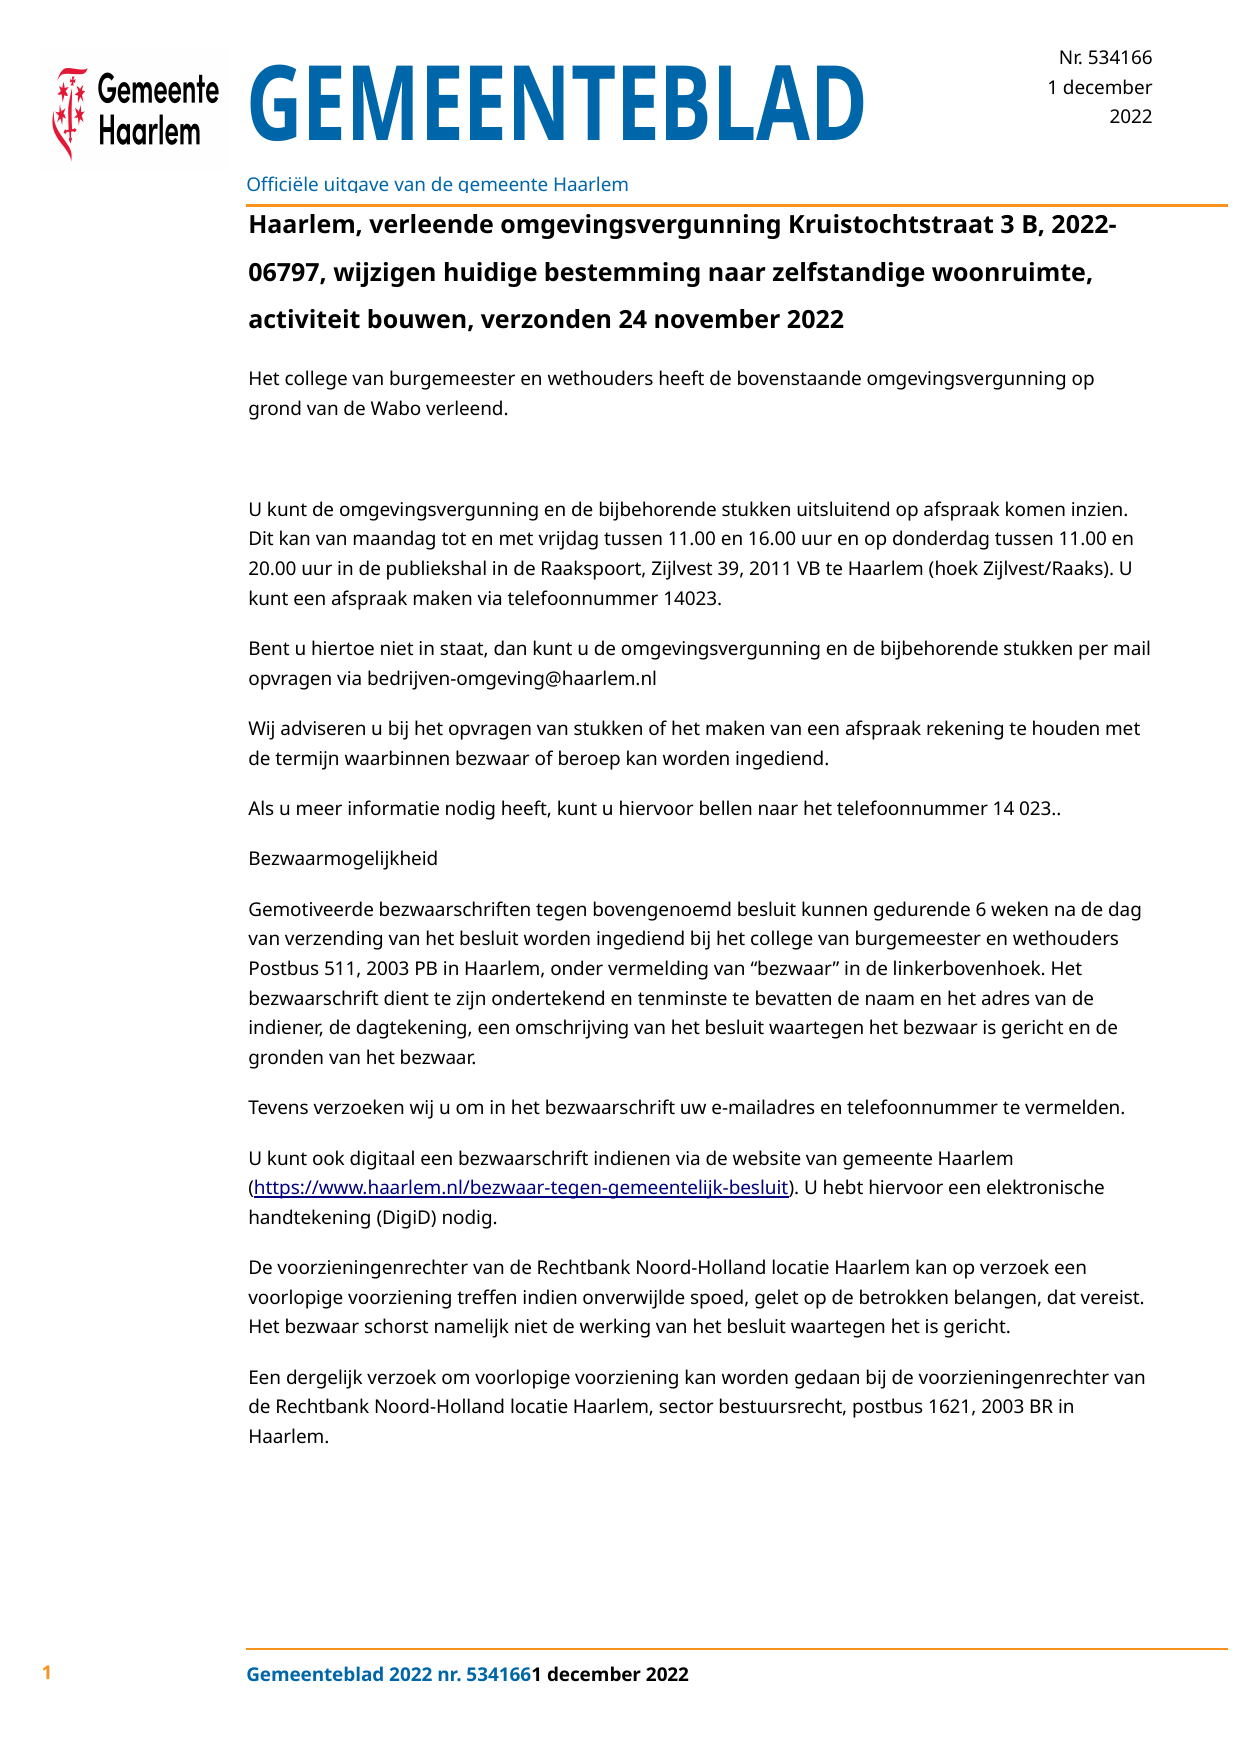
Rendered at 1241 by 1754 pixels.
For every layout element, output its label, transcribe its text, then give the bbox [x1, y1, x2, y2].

text Bent u hiertoe niet in staat, dan kunt u de omgevingsvergunning en de bijbehorende stukken per mail opvragen via bedrijven-omgeving@haarlem.nl [248, 635, 1152, 690]
text Wij adviseren u bij het opvragen van stukken of het maken van een afspraak rekening te houden met de termijn waarbinnen bezwaar of beroep kan worden ingediend. [248, 715, 1152, 770]
picture [41, 47, 231, 172]
text U kunt ook digitaal een bezwaarschrift indienen via de website van gemeente Haarlem (https://www.haarlem.nl/bezwaar-tegen-gemeentelijk-besluit). U hebt hiervoor een elektronische handtekening (DigiD) nodig. [248, 1145, 1152, 1229]
text Haarlem, verleende omgevingsvergunning Kruistochtstraat 3 B, 2022-06797, wijzigen huidige bestemming naar zelfstandige woonruimte, activiteit bouwen, verzonden 24 november 2022 [248, 207, 1152, 336]
text Het college van burgemeester en wethouders heeft de bovenstaande omgevingsvergunning op grond van de Wabo verleend. [248, 366, 1152, 421]
text Als u meer informatie nodig heeft, kunt u hiervoor bellen naar het telefoonnummer 14 023.. [248, 795, 1152, 821]
text Tevens verzoeken wij u om in het bezwaarschrift uw e-mailadres en telefoonnummer te vermelden. [248, 1094, 1152, 1120]
text Bezwaarmogelijkheid [248, 846, 1152, 871]
text U kunt de omgevingsvergunning en de bijbehorende stukken uitsluitend op afspraak komen inzien. Dit kan van maandag tot en met vrijdag tussen 11.00 en 16.00 uur en op donderdag tussen 11.00 en 20.00 uur in de publiekshal in de Raakspoort, Zijlvest 39, 2011 VB te Haarlem (hoek Zijlvest/Raaks). U kunt een afspraak maken via telefoonnummer 14023. [248, 496, 1152, 610]
text Gemotiveerde bezwaarschriften tegen bovengenoemd besluit kunnen gedurende 6 weken na de dag van verzending van het besluit worden ingediend bij het college van burgemeester en wethouders Postbus 511, 2003 PB in Haarlem, onder vermelding van “bezwaar” in de linkerbovenhoek. Het bezwaarschrift dient te zijn ondertekend en tenminste te bevatten de naam en het adres van de indiener, de dagtekening, een omschrijving van het besluit waartegen het bezwaar is gericht en de gronden van het bezwaar. [248, 896, 1152, 1069]
text De voorzieningenrechter van de Rechtbank Noord-Holland locatie Haarlem kan op verzoek een voorlopige voorziening treffen indien onverwijlde spoed, gelet op de betrokken belangen, dat vereist. Het bezwaar schorst namelijk niet de werking van het besluit waartegen het is gericht. [248, 1254, 1152, 1339]
text Een dergelijk verzoek om voorlopige voorziening kan worden gedaan bij de voorzieningenrechter van de Rechtbank Noord-Holland locatie Haarlem, sector bestuursrecht, postbus 1621, 2003 BR in Haarlem. [248, 1364, 1152, 1449]
